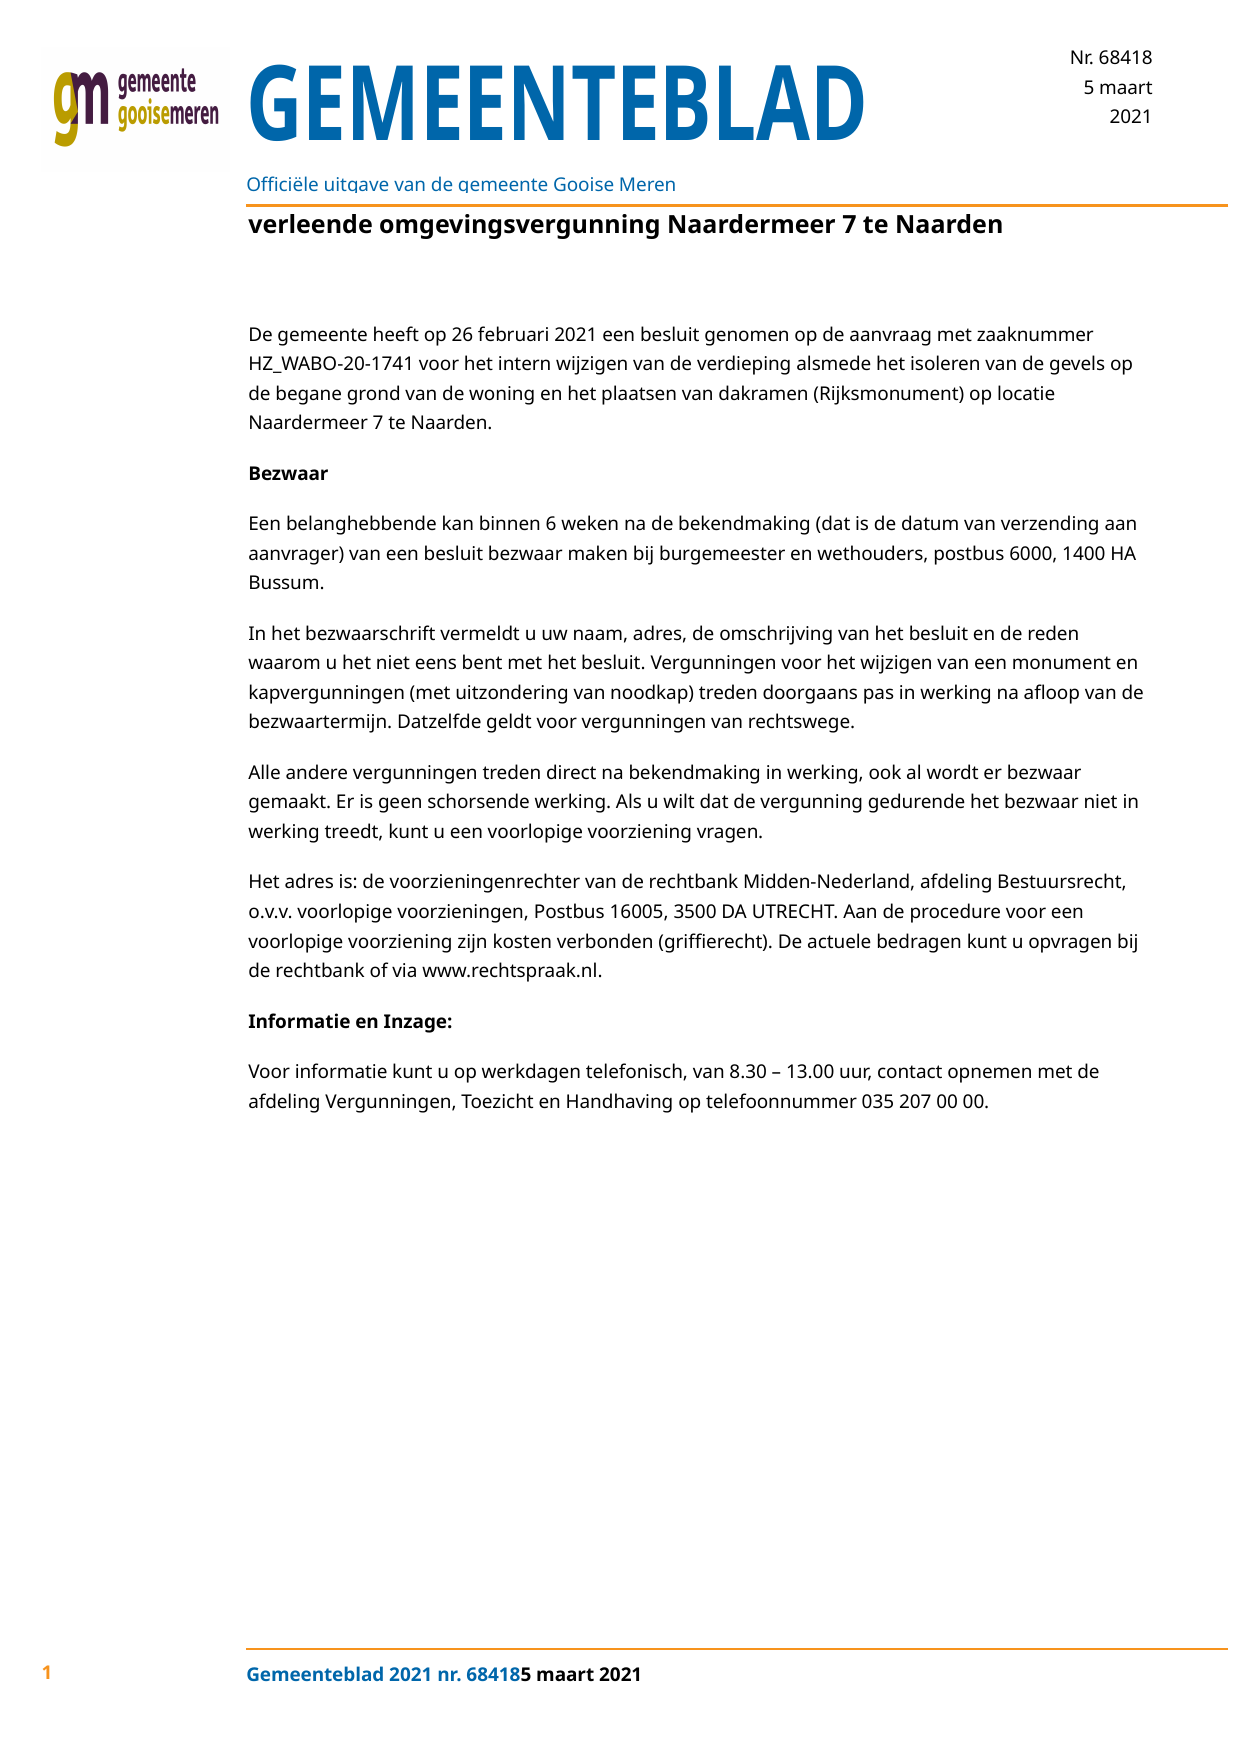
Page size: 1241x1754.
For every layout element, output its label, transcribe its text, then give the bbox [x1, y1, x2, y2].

text Bezwaar [248, 460, 1152, 486]
text In het bezwaarschrift vermeldt u uw naam, adres, de omschrijving van het besluit en de reden waarom u het niet eens bent met het besluit. Vergunningen voor het wijzigen van een monument en kapvergunningen (met uitzondering van noodkap) treden doorgaans pas in werking na afloop van de bezwaartermijn. Datzelfde geldt voor vergunningen van rechtswege. [248, 620, 1152, 734]
text verleende omgevingsvergunning Naardermeer 7 te Naarden [248, 207, 1152, 241]
picture [41, 47, 231, 172]
text Informatie en Inzage: [248, 1008, 1152, 1033]
text Een belanghebbende kan binnen 6 weken na de bekendmaking (dat is de datum van verzending aan aanvrager) van een besluit bezwaar maken bij burgemeester en wethouders, postbus 6000, 1400 HA Bussum. [248, 510, 1152, 595]
text Alle andere vergunningen treden direct na bekendmaking in werking, ook al wordt er bezwaar gemaakt. Er is geen schorsende werking. Als u wilt dat de vergunning gedurende het bezwaar niet in werking treedt, kunt u een voorlopige voorziening vragen. [248, 759, 1152, 844]
text Voor informatie kunt u op werkdagen telefonisch, van 8.30 – 13.00 uur, contact opnemen met de afdeling Vergunningen, Toezicht en Handhaving op telefoonnummer 035 207 00 00. [248, 1058, 1152, 1113]
text Het adres is: de voorzieningenrechter van de rechtbank Midden-Nederland, afdeling Bestuursrecht, o.v.v. voorlopige voorzieningen, Postbus 16005, 3500 DA UTRECHT. Aan de procedure voor een voorlopige voorziening zijn kosten verbonden (griffierecht). De actuele bedragen kunt u opvragen bij de rechtbank of via www.rechtspraak.nl. [248, 869, 1152, 983]
text De gemeente heeft op 26 februari 2021 een besluit genomen op de aanvraag met zaaknummer HZ_WABO-20-1741 voor het intern wijzigen van de verdieping alsmede het isoleren van de gevels op de begane grond van de woning en het plaatsen van dakramen (Rijksmonument) op locatie Naardermeer 7 te Naarden. [248, 321, 1152, 435]
